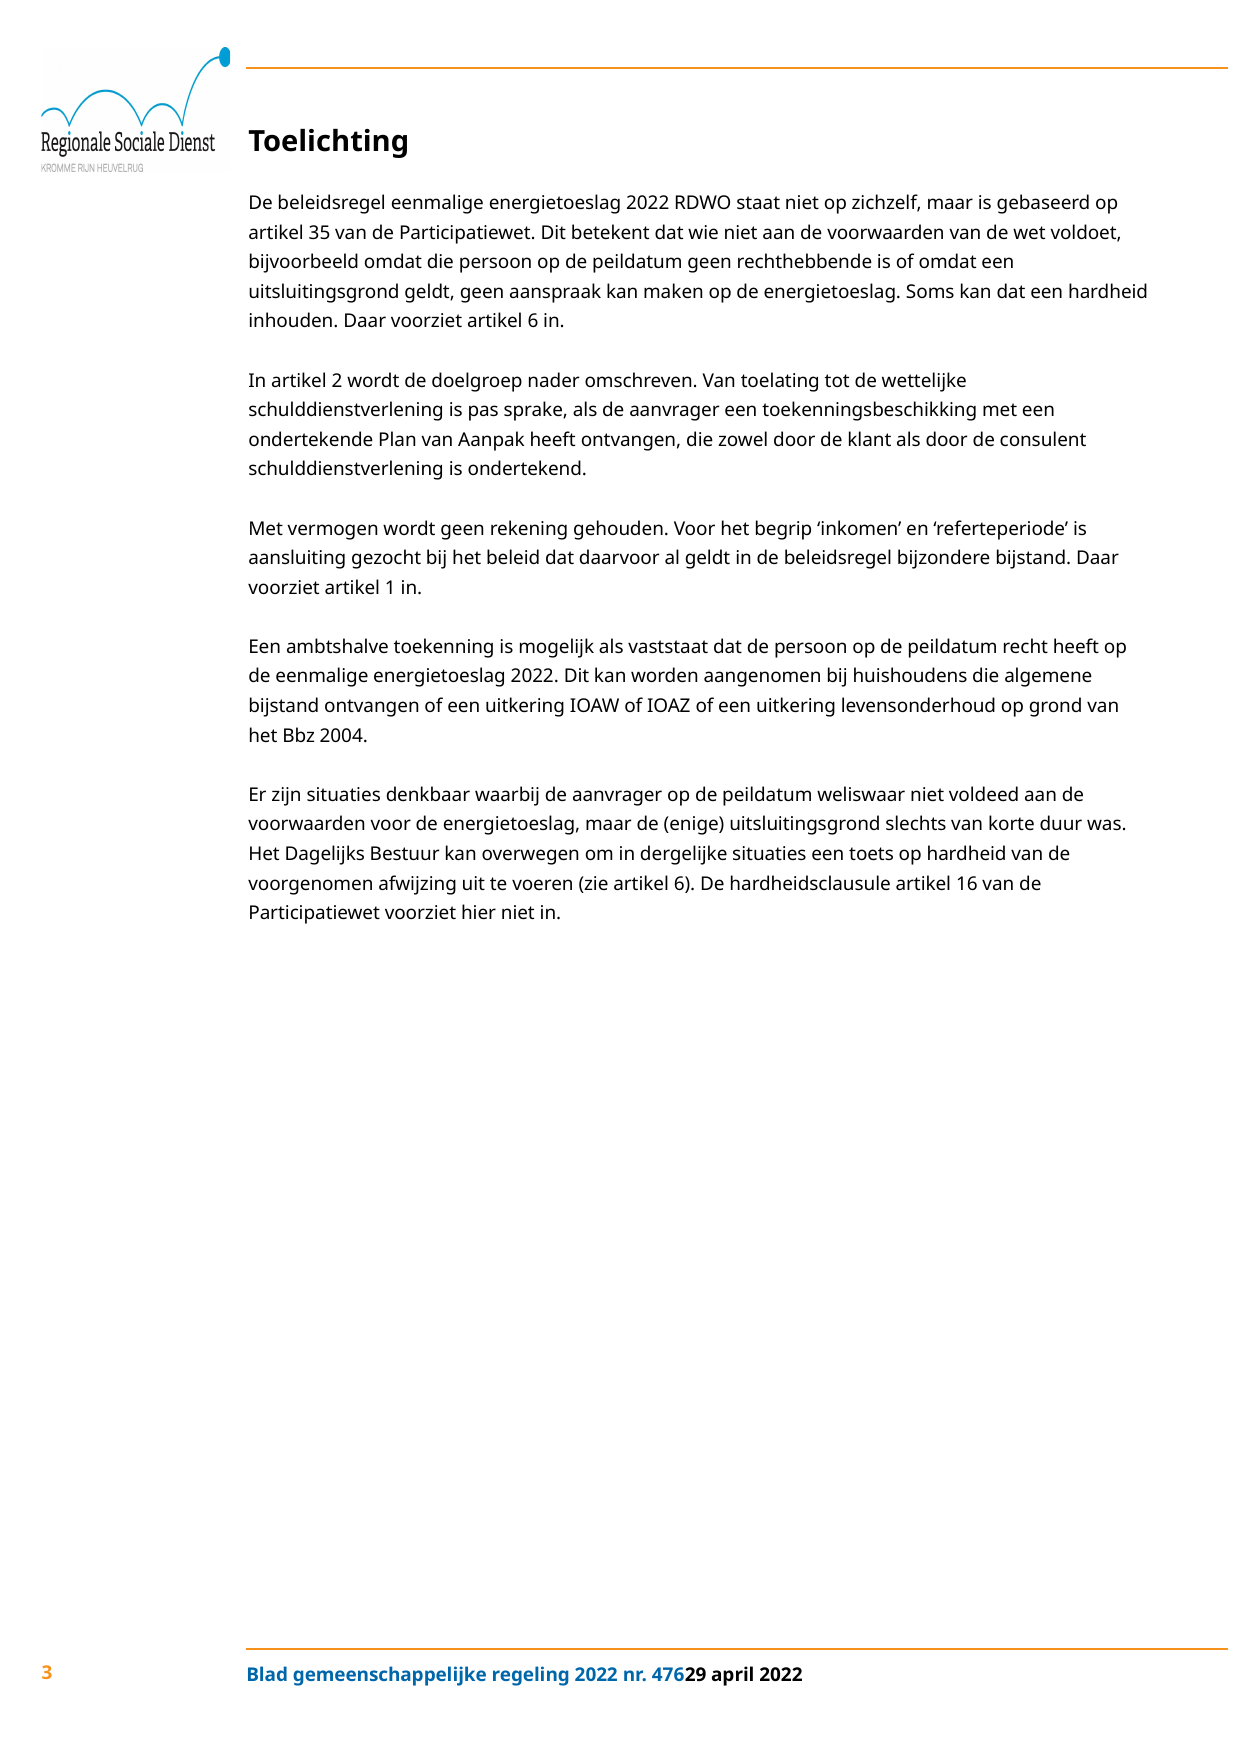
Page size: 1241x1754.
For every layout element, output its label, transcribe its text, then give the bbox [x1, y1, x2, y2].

text De beleidsregel eenmalige energietoeslag 2022 RDWO staat niet op zichzelf, maar is gebaseerd op artikel 35 van de Participatiewet. Dit betekent dat wie niet aan de voorwaarden van de wet voldoet, bijvoorbeeld omdat die persoon op de peildatum geen rechthebbende is of omdat een uitsluitingsgrond geldt, geen aanspraak kan maken op de energietoeslag. Soms kan dat een hardheid inhouden. Daar voorziet artikel 6 in. [248, 189, 1152, 333]
picture [41, 47, 231, 172]
text Met vermogen wordt geen rekening gehouden. Voor het begrip ‘inkomen’ en ‘referteperiode’ is aansluiting gezocht bij het beleid dat daarvoor al geldt in de beleidsregel bijzondere bijstand. Daar voorziet artikel 1 in. [248, 515, 1152, 600]
text Een ambtshalve toekenning is mogelijk als vaststaat dat de persoon op de peildatum recht heeft op de eenmalige energietoeslag 2022. Dit kan worden aangenomen bij huishoudens die algemene bijstand ontvangen of een uitkering IOAW of IOAZ of een uitkering levensonderhoud op grond van het Bbz 2004. [248, 633, 1152, 748]
text Er zijn situaties denkbaar waarbij de aanvrager op de peildatum weliswaar niet voldeed aan de voorwaarden voor de energietoeslag, maar de (enige) uitsluitingsgrond slechts van korte duur was. Het Dagelijks Bestuur kan overwegen om in dergelijke situaties een toets op hardheid van de voorgenomen afwijzing uit te voeren (zie artikel 6). De hardheidsclausule artikel 16 van de Participatiewet voorziet hier niet in. [248, 781, 1152, 925]
text Toelichting [248, 121, 1152, 160]
text In artikel 2 wordt de doelgroep nader omschreven. Van toelating tot de wettelijke schulddienstverlening is pas sprake, als de aanvrager een toekenningsbeschikking met een ondertekende Plan van Aanpak heeft ontvangen, die zowel door de klant als door de consulent schulddienstverlening is ondertekend. [248, 367, 1152, 481]
